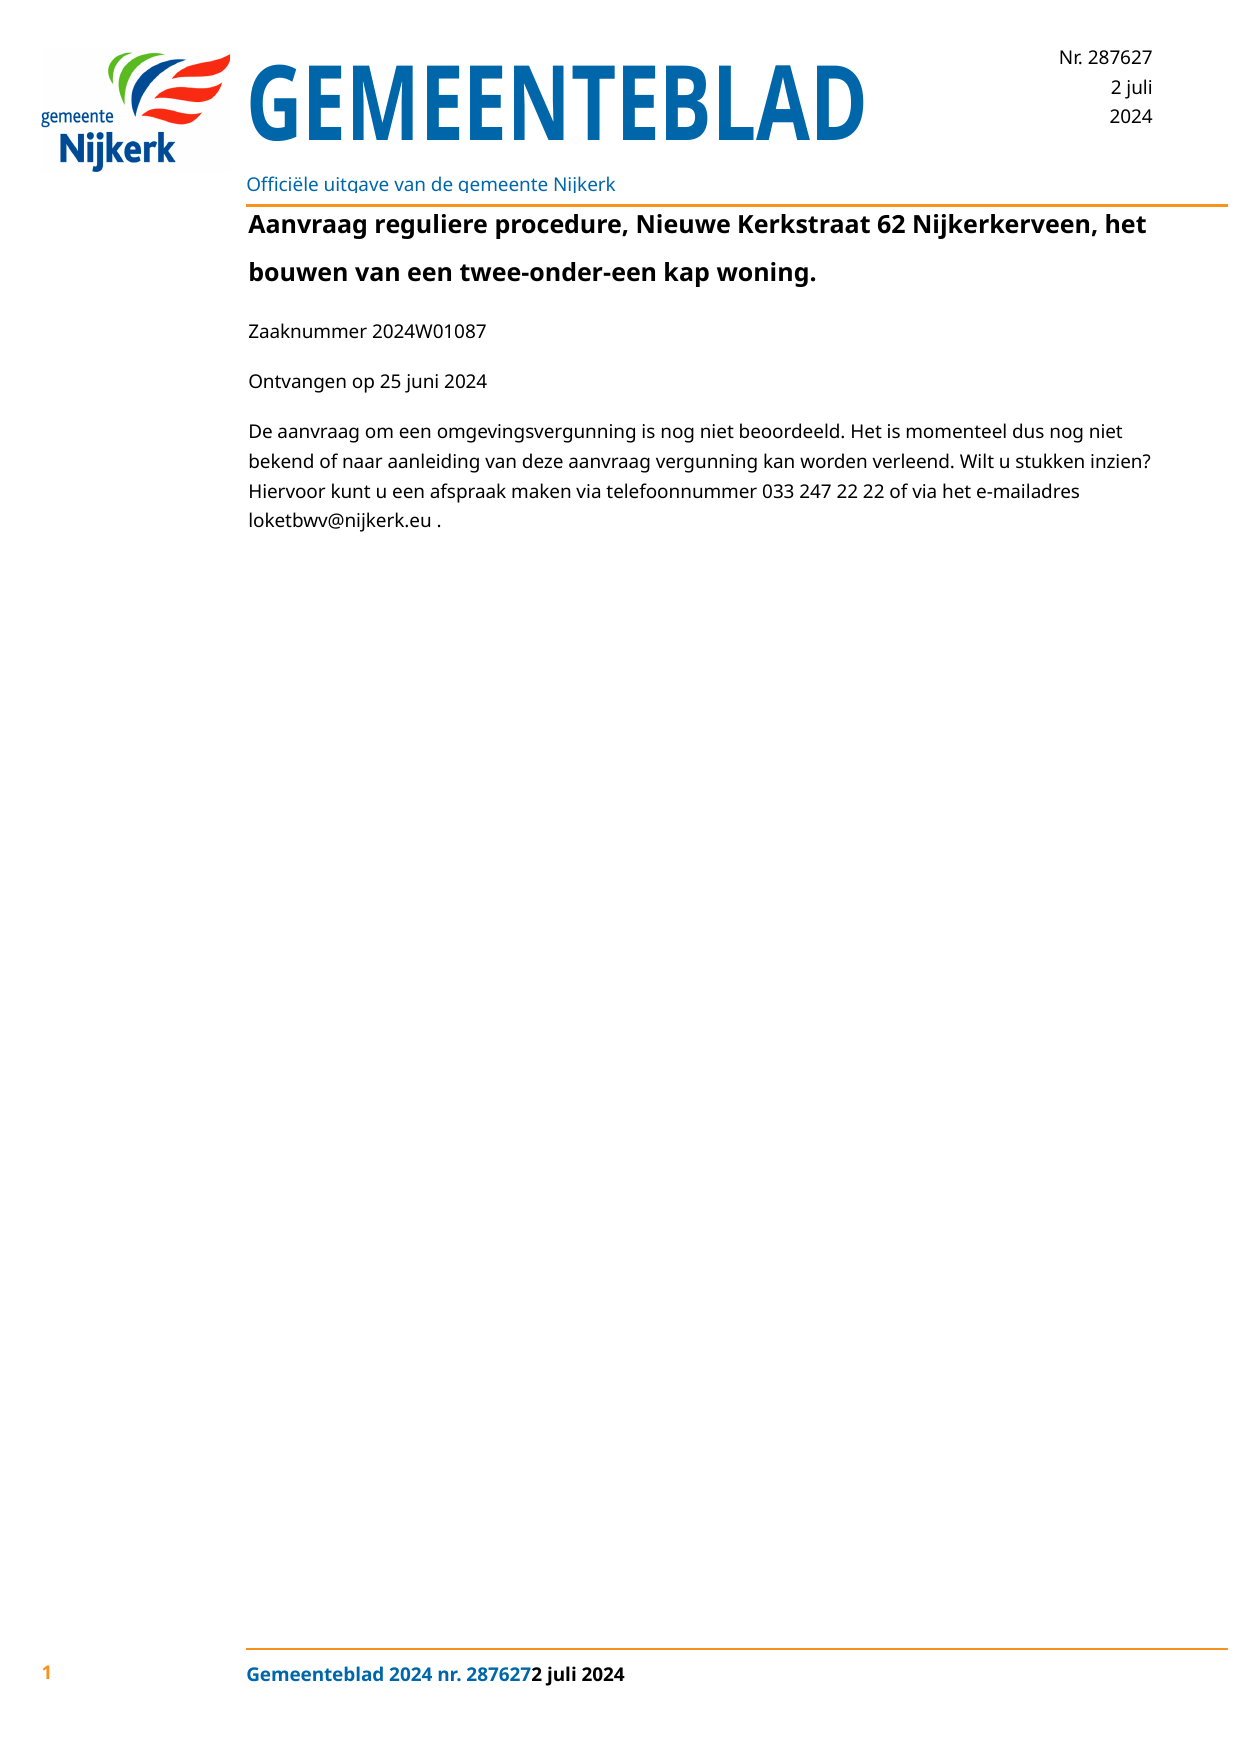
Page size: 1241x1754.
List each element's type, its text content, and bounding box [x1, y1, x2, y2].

text Zaaknummer 2024W01087 [248, 318, 1152, 344]
text Aanvraag reguliere procedure, Nieuwe Kerkstraat 62 Nijkerkerveen, het bouwen van een twee-onder-een kap woning. [248, 207, 1152, 288]
text De aanvraag om een omgevingsvergunning is nog niet beoordeeld. Het is momenteel dus nog niet bekend of naar aanleiding van deze aanvraag vergunning kan worden verleend. Wilt u stukken inzien? Hiervoor kunt u een afspraak maken via telefoonnummer 033 247 22 22 of via het e-mailadres loketbwv@nijkerk.eu . [248, 419, 1152, 533]
picture [41, 47, 231, 172]
text Ontvangen op 25 juni 2024 [248, 368, 1152, 394]
